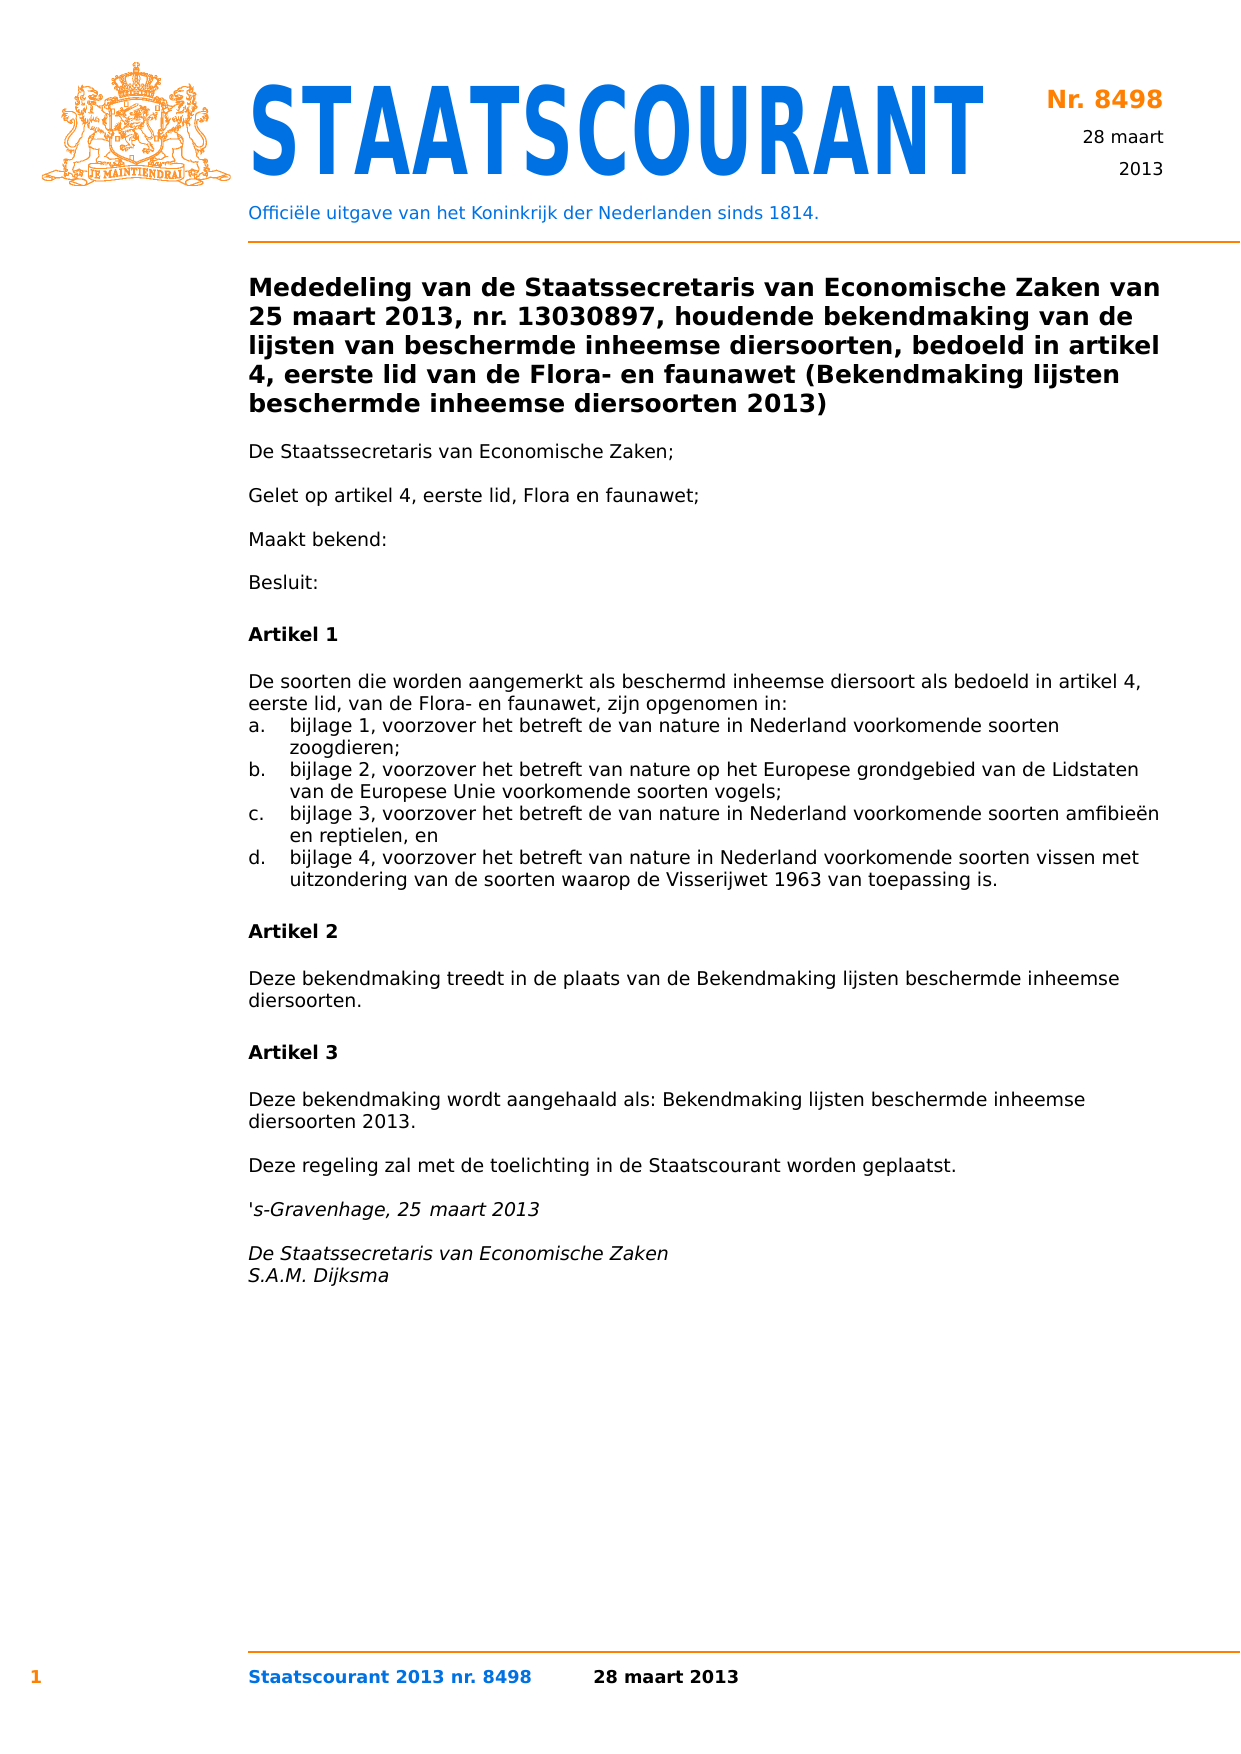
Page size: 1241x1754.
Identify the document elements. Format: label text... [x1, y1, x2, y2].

table_header Nr. 8498 [998, 62, 1240, 121]
table_cell Officiële uitgave van het Koninkrijk der Nederlanden sinds 1814. [248, 203, 1240, 241]
subtitle Artikel 3 [248, 1042, 1163, 1064]
subtitle Mededeling van de Staatssecretaris van Economische Zaken van 25 maart 2013, nr. 13030897, houdende bekendmaking van de lijsten van beschermde inheemse diersoorten, bedoeld in artikel 4, eerste lid van de Flora- en faunawet (Bekendmaking lijsten beschermde inheemse diersoorten 2013) [248, 273, 1163, 419]
text De Staatssecretaris van Economische Zaken S.A.M. Dijksma [248, 1242, 1163, 1286]
subtitle Artikel 2 [248, 921, 1163, 943]
text Deze bekendmaking treedt in de plaats van de Bekendmaking lijsten beschermde inheemse diersoorten. [248, 968, 1163, 1012]
text Deze regeling zal met de toelichting in de Staatscourant worden geplaatst. [248, 1155, 1163, 1177]
table_cell 28 maart [998, 121, 1240, 153]
text d. bijlage 4, voorzover het betreft van nature in Nederland voorkomende soorten vissen met uitzondering van de soorten waarop de Visserijwet 1963 van toepassing is. [248, 847, 1163, 891]
text Deze bekendmaking wordt aangehaald als: Bekendmaking lijsten beschermde inheemse diersoorten 2013. [248, 1089, 1163, 1133]
table_cell 2013 [998, 153, 1240, 203]
text c. bijlage 3, voorzover het betreft de van nature in Nederland voorkomende soorten amfibieën en reptielen, en [248, 803, 1163, 847]
text a. bijlage 1, voorzover het betreft de van nature in Nederland voorkomende soorten zoogdieren; [248, 715, 1163, 759]
text De Staatssecretaris van Economische Zaken; [248, 441, 1163, 463]
text Gelet op artikel 4, eerste lid, Flora en faunawet; [248, 484, 1163, 507]
subtitle Artikel 1 [248, 624, 1163, 646]
text De soorten die worden aangemerkt als beschermd inheemse diersoort als bedoeld in artikel 4, eerste lid, van de Flora- en faunawet, zijn opgenomen in: [248, 671, 1163, 715]
text Besluit: [248, 572, 1163, 594]
table_header [25, 62, 248, 241]
text Maakt bekend: [248, 528, 1163, 550]
text 's-Gravenhage, 25 maart 2013 [248, 1199, 1163, 1221]
table_header STAATSCOURANT [248, 62, 998, 203]
text b. bijlage 2, voorzover het betreft van nature op het Europese grondgebied van de Lidstaten van de Europese Unie voorkomende soorten vogels; [248, 759, 1163, 803]
picture [41, 62, 231, 186]
